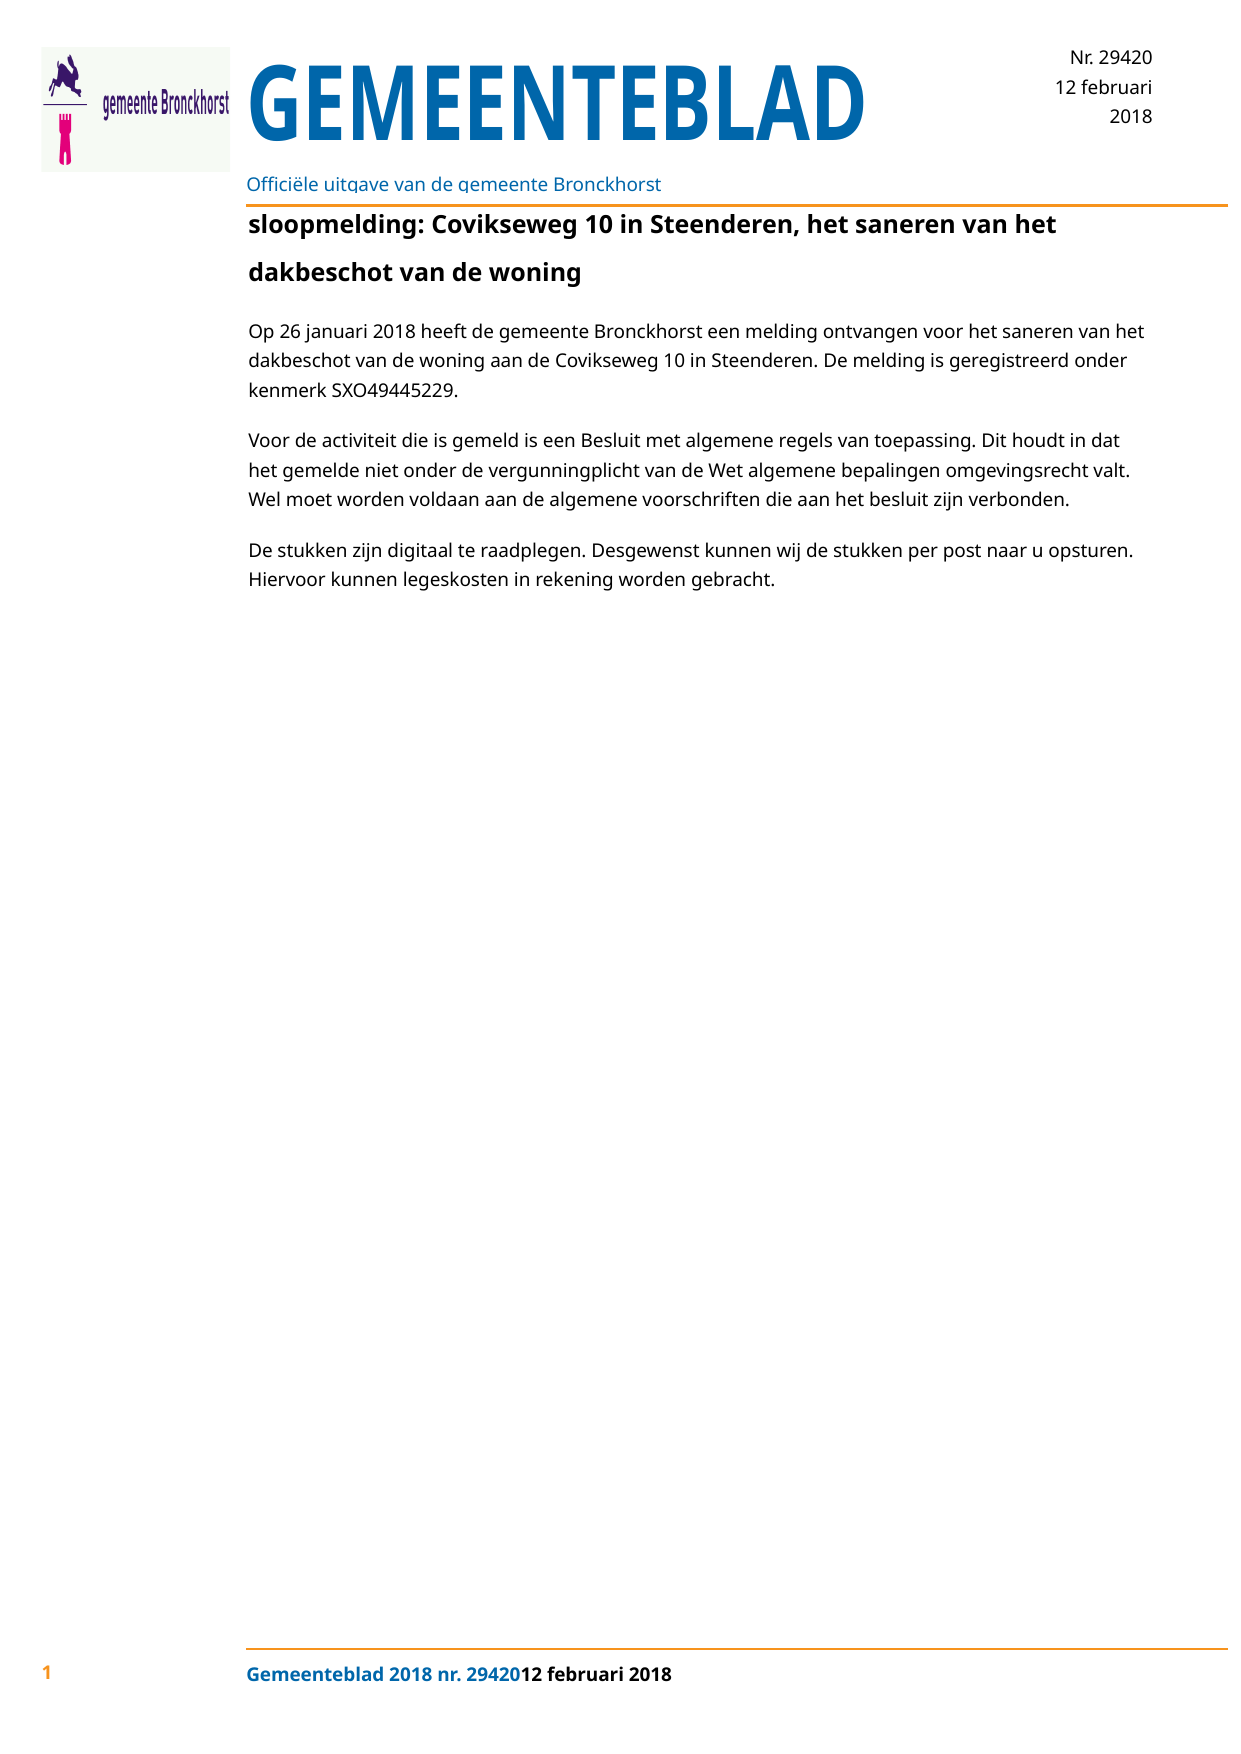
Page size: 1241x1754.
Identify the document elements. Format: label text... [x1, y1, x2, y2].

text Voor de activiteit die is gemeld is een Besluit met algemene regels van toepassing. Dit houdt in dat het gemelde niet onder de vergunningplicht van de Wet algemene bepalingen omgevingsrecht valt. Wel moet worden voldaan aan de algemene voorschriften die aan het besluit zijn verbonden. [248, 427, 1152, 512]
text sloopmelding: Covikseweg 10 in Steenderen, het saneren van het dakbeschot van de woning [248, 207, 1152, 288]
text Op 26 januari 2018 heeft de gemeente Bronckhorst een melding ontvangen voor het saneren van het dakbeschot van de woning aan de Covikseweg 10 in Steenderen. De melding is geregistreerd onder kenmerk SXO49445229. [248, 318, 1152, 403]
picture [41, 47, 231, 172]
text De stukken zijn digitaal te raadplegen. Desgewenst kunnen wij de stukken per post naar u opsturen. Hiervoor kunnen legeskosten in rekening worden gebracht. [248, 537, 1152, 592]
